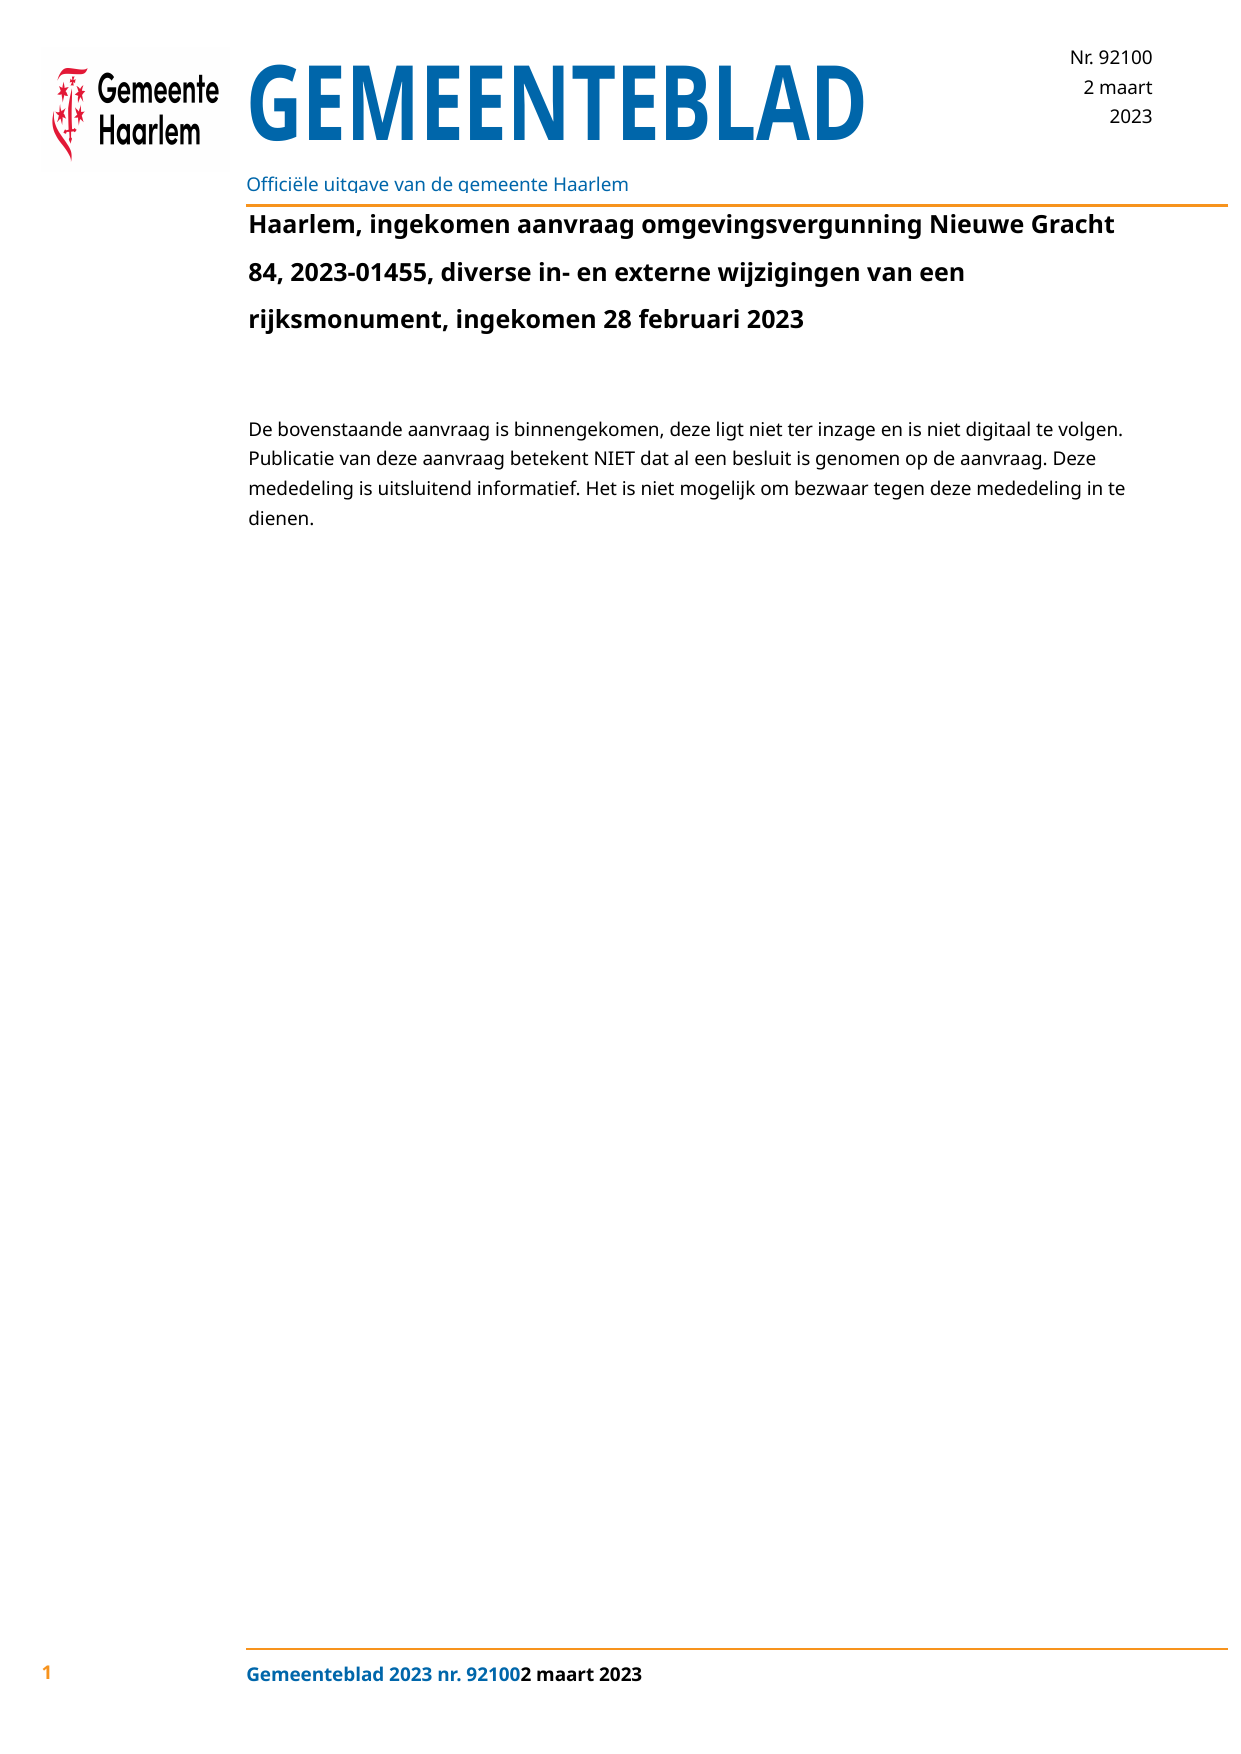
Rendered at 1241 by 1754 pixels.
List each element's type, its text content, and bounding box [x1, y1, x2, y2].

text De bovenstaande aanvraag is binnengekomen, deze ligt niet ter inzage en is niet digitaal te volgen. Publicatie van deze aanvraag betekent NIET dat al een besluit is genomen op de aanvraag. Deze mededeling is uitsluitend informatief. Het is niet mogelijk om bezwaar tegen deze mededeling in te dienen. [248, 416, 1152, 530]
text Haarlem, ingekomen aanvraag omgevingsvergunning Nieuwe Gracht 84, 2023-01455, diverse in- en externe wijzigingen van een rijksmonument, ingekomen 28 februari 2023 [248, 207, 1152, 336]
picture [41, 47, 231, 172]
